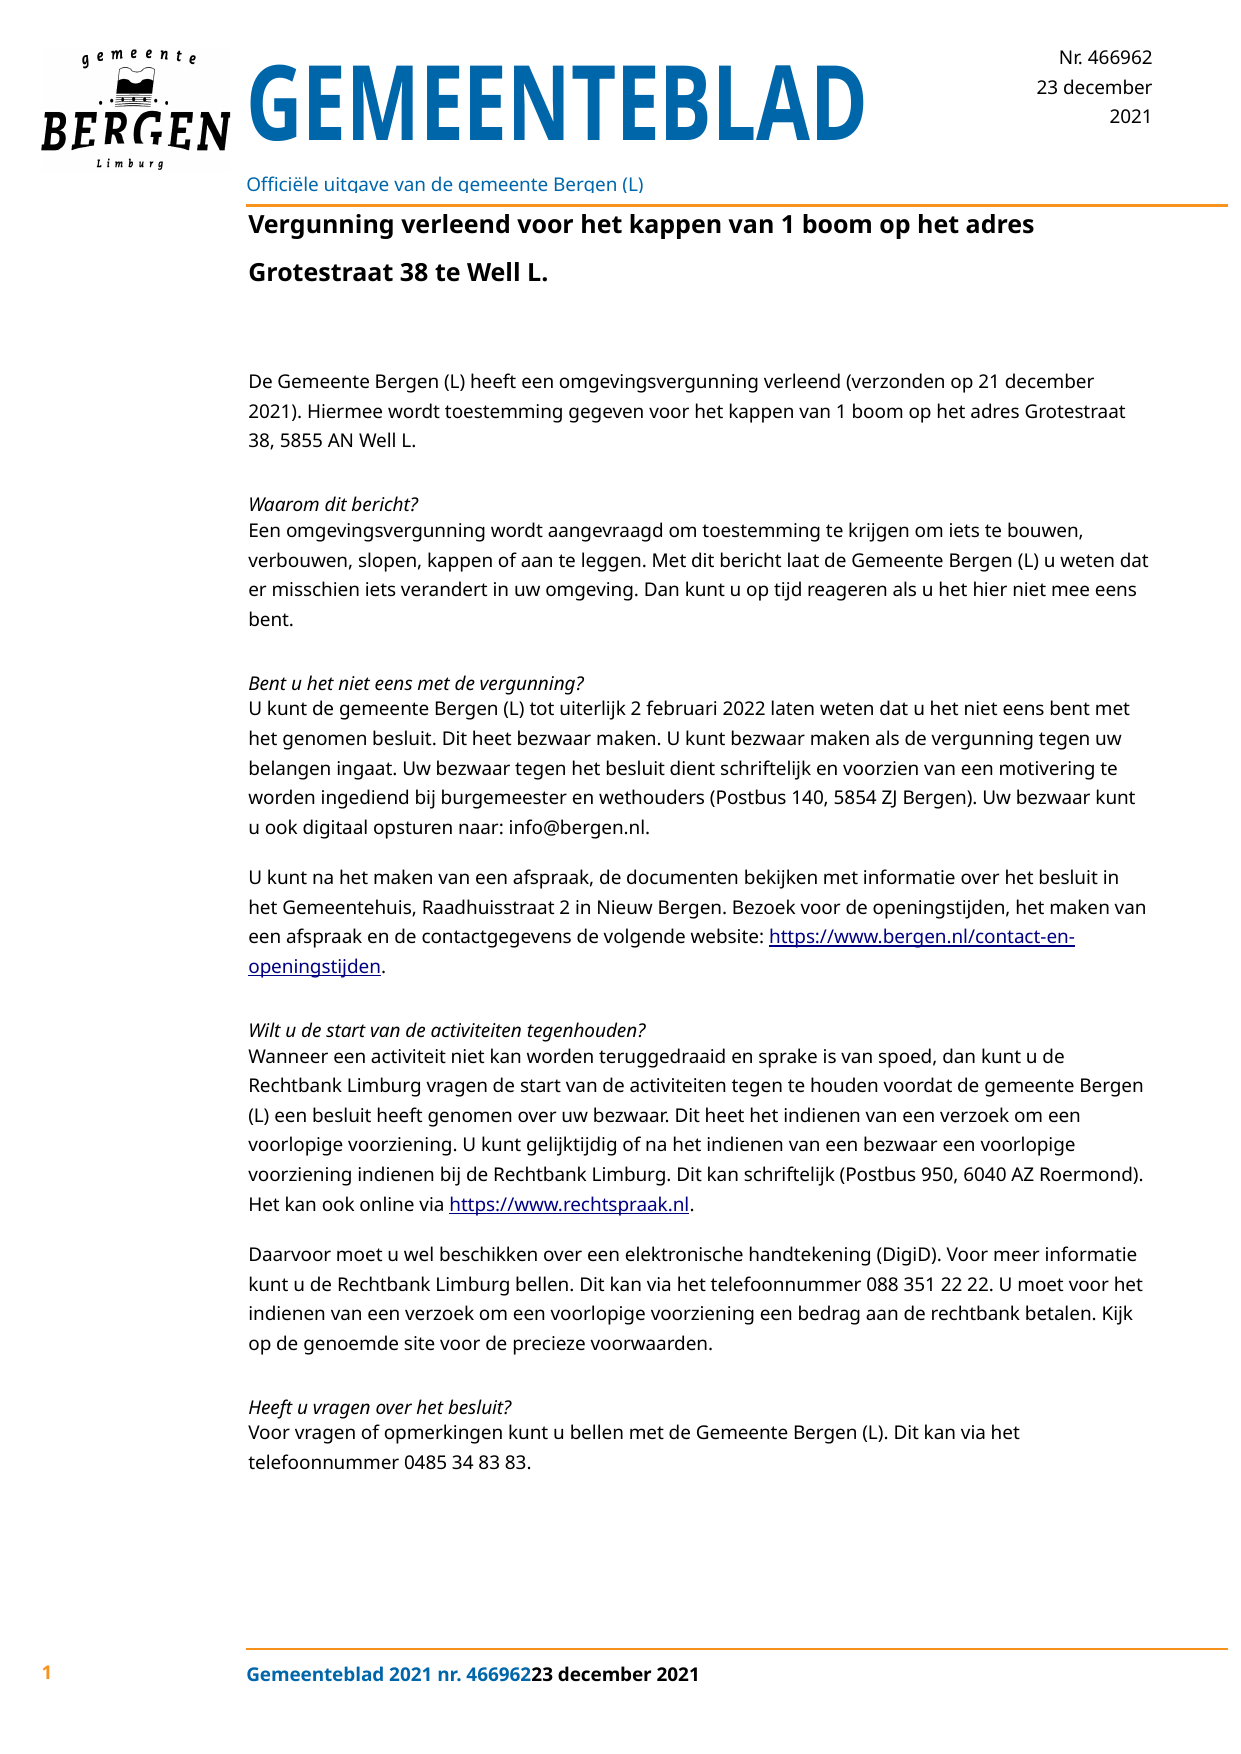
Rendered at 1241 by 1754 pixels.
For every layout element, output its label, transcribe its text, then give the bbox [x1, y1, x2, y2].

text De Gemeente Bergen (L) heeft een omgevingsvergunning verleend (verzonden op 21 december 2021). Hiermee wordt toestemming gegeven voor het kappen van 1 boom op het adres Grotestraat 38, 5855 AN Well L. [248, 368, 1152, 453]
text Voor vragen of opmerkingen kunt u bellen met de Gemeente Bergen (L). Dit kan via het telefoonnummer 0485 34 83 83. [248, 1419, 1152, 1475]
text Wilt u de start van de activiteiten tegenhouden? [248, 1017, 1152, 1043]
picture [41, 47, 231, 172]
text Waarom dit bericht? [248, 491, 1152, 517]
text Wanneer een activiteit niet kan worden teruggedraaid en sprake is van spoed, dan kunt u de Rechtbank Limburg vragen de start van de activiteiten tegen te houden voordat de gemeente Bergen (L) een besluit heeft genomen over uw bezwaar. Dit heet het indienen van een verzoek om een voorlopige voorziening. U kunt gelijktijdig of na het indienen van een bezwaar een voorlopige voorziening indienen bij de Rechtbank Limburg. Dit kan schriftelijk (Postbus 950, 6040 AZ Roermond). Het kan ook online via https://www.rechtspraak.nl. [248, 1043, 1152, 1216]
text Bent u het niet eens met de vergunning? [248, 670, 1152, 696]
text U kunt de gemeente Bergen (L) tot uiterlijk 2 februari 2022 laten weten dat u het niet eens bent met het genomen besluit. Dit heet bezwaar maken. U kunt bezwaar maken als de vergunning tegen uw belangen ingaat. Uw bezwaar tegen het besluit dient schriftelijk en voorzien van een motivering te worden ingediend bij burgemeester en wethouders (Postbus 140, 5854 ZJ Bergen). Uw bezwaar kunt u ook digitaal opsturen naar: info@bergen.nl. [248, 696, 1152, 840]
text Daarvoor moet u wel beschikken over een elektronische handtekening (DigiD). Voor meer informatie kunt u de Rechtbank Limburg bellen. Dit kan via het telefoonnummer 088 351 22 22. U moet voor het indienen van een verzoek om een voorlopige voorziening een bedrag aan de rechtbank betalen. Kijk op de genoemde site voor de precieze voorwaarden. [248, 1241, 1152, 1356]
text Een omgevingsvergunning wordt aangevraagd om toestemming te krijgen om iets te bouwen, verbouwen, slopen, kappen of aan te leggen. Met dit bericht laat de Gemeente Bergen (L) u weten dat er misschien iets verandert in uw omgeving. Dan kunt u op tijd reageren als u het hier niet mee eens bent. [248, 517, 1152, 632]
text U kunt na het maken van een afspraak, de documenten bekijken met informatie over het besluit in het Gemeentehuis, Raadhuisstraat 2 in Nieuw Bergen. Bezoek voor de openingstijden, het maken van een afspraak en de contactgegevens de volgende website: https://www.bergen.nl/contact-en-openingstijden. [248, 864, 1152, 979]
text Heeft u vragen over het besluit? [248, 1394, 1152, 1419]
text Vergunning verleend voor het kappen van 1 boom op het adres Grotestraat 38 te Well L. [248, 207, 1152, 288]
